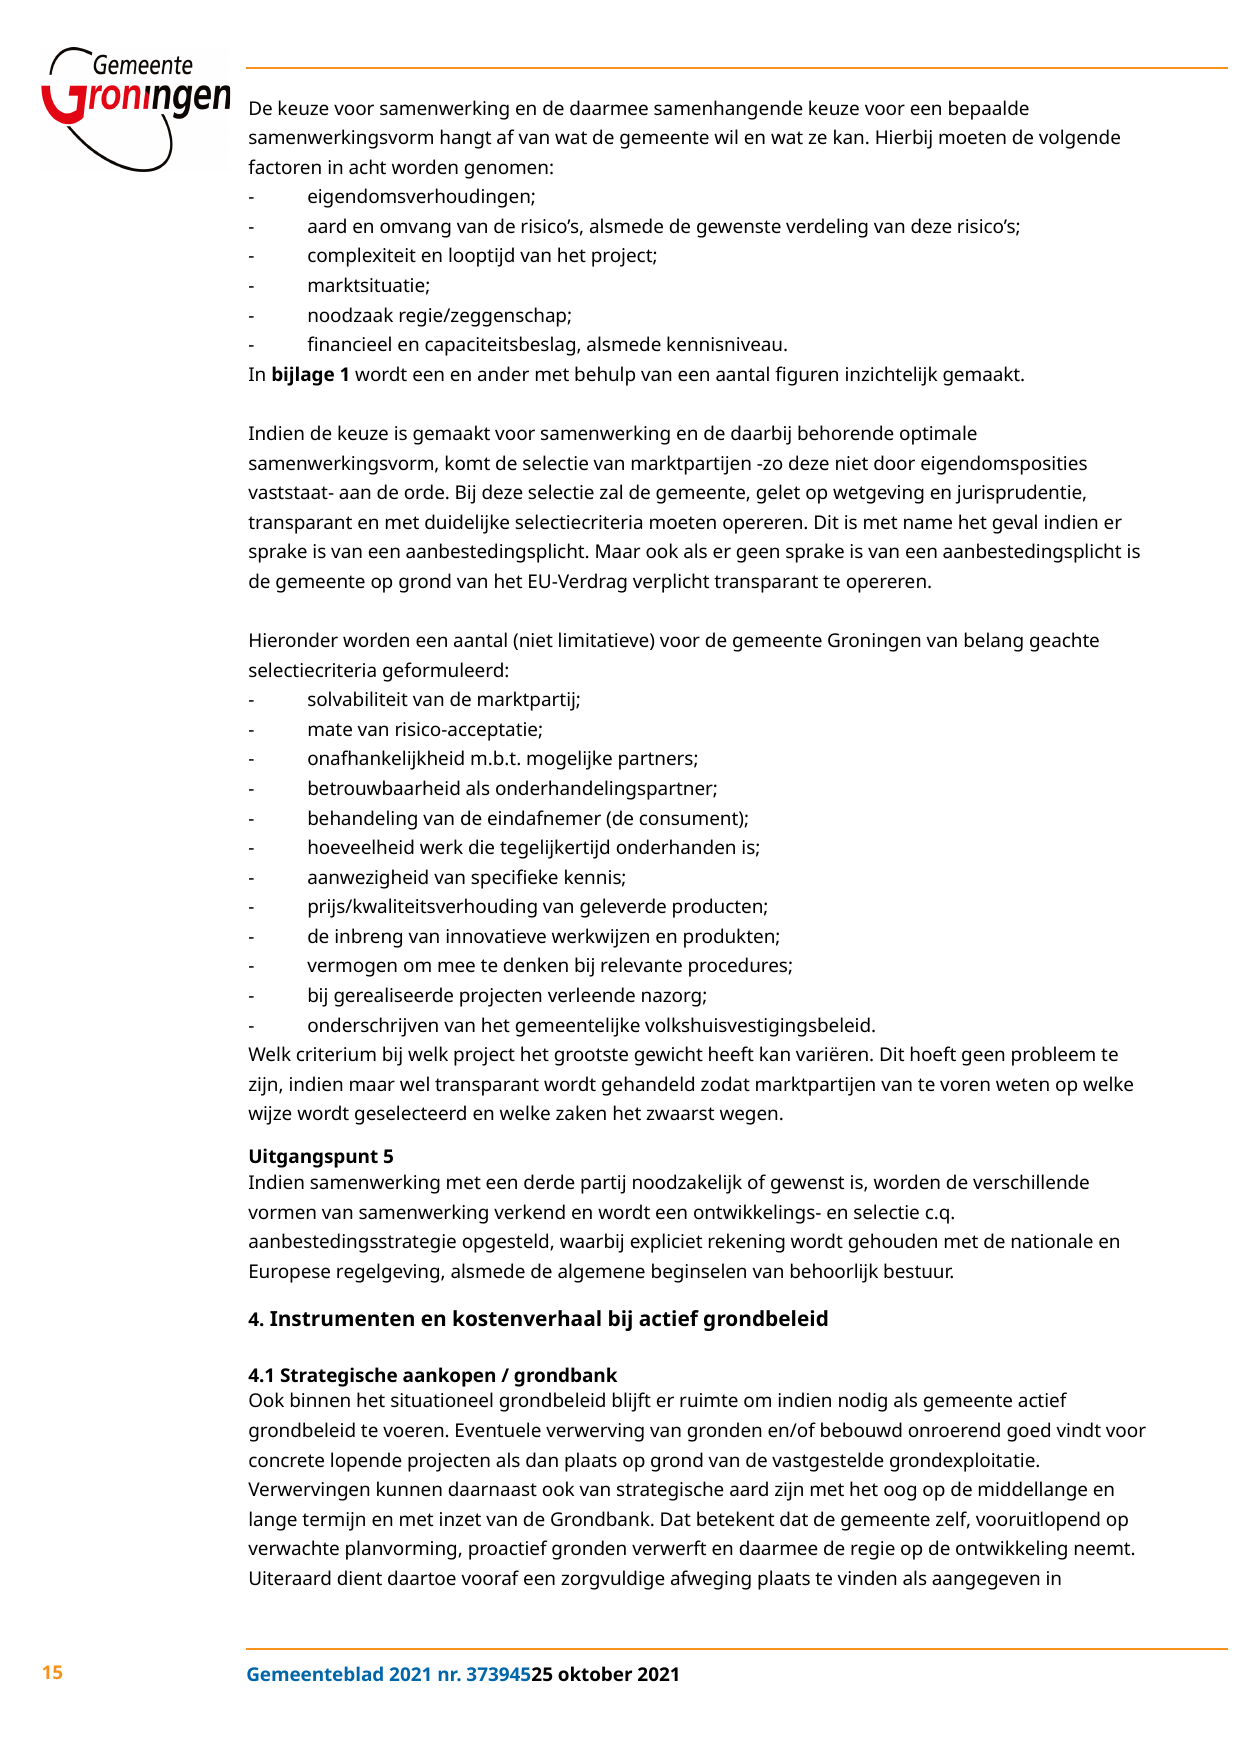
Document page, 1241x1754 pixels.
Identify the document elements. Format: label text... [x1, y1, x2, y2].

list onafhankelijkheid m.b.t. mogelijke partners; [248, 746, 1152, 771]
text Indien samenwerking met een derde partij noodzakelijk of gewenst is, worden de verschillende vormen van samenwerking verkend en wordt een ontwikkelings- en selectie c.q. aanbestedingsstrategie opgesteld, waarbij expliciet rekening wordt gehouden met de nationale en Europese regelgeving, alsmede de algemene beginselen van behoorlijk bestuur. [248, 1169, 1152, 1284]
list vermogen om mee te denken bij relevante procedures; [248, 953, 1152, 978]
list hoeveelheid werk die tegelijkertijd onderhanden is; [248, 834, 1152, 860]
list bij gerealiseerde projecten verleende nazorg; [248, 982, 1152, 1008]
list aanwezigheid van specifieke kennis; [248, 864, 1152, 890]
text 4. Instrumenten en kostenverhaal bij actief grondbeleid [248, 1304, 1152, 1332]
list noodzaak regie/zeggenschap; [248, 302, 1152, 328]
list de inbreng van innovatieve werkwijzen en produkten; [248, 923, 1152, 949]
list betrouwbaarheid als onderhandelingspartner; [248, 775, 1152, 801]
list prijs/kwaliteitsverhouding van geleverde producten; [248, 893, 1152, 919]
text 4.1 Strategische aankopen / grondbank [248, 1362, 1152, 1388]
text Uitgangspunt 5 [248, 1144, 1152, 1169]
text In bijlage 1 wordt een en ander met behulp van een aantal figuren inzichtelijk gemaakt. [248, 361, 1152, 387]
picture [41, 47, 231, 172]
list financieel en capaciteitsbeslag, alsmede kennisniveau. [248, 331, 1152, 357]
list mate van risico-acceptatie; [248, 716, 1152, 742]
list marktsituatie; [248, 272, 1152, 298]
list solvabiliteit van de marktpartij; [248, 686, 1152, 712]
list eigendomsverhoudingen; [248, 183, 1152, 209]
text Welk criterium bij welk project het grootste gewicht heeft kan variëren. Dit hoeft geen probleem te zijn, indien maar wel transparant wordt gehandeld zodat marktpartijen van te voren weten op welke wijze wordt geselecteerd en welke zaken het zwaarst wegen. [248, 1041, 1152, 1126]
list behandeling van de eindafnemer (de consument); [248, 805, 1152, 831]
text Hieronder worden een aantal (niet limitatieve) voor de gemeente Groningen van belang geachte selectiecriteria geformuleerd: [248, 627, 1152, 683]
text Ook binnen het situationeel grondbeleid blijft er ruimte om indien nodig als gemeente actief grondbeleid te voeren. Eventuele verwerving van gronden en/of bebouwd onroerend goed vindt voor concrete lopende projecten als dan plaats op grond van de vastgestelde grondexploitatie. Verwervingen kunnen daarnaast ook van strategische aard zijn met het oog op de middellange en lange termijn en met inzet van de Grondbank. Dat betekent dat de gemeente zelf, vooruitlopend op verwachte planvorming, proactief gronden verwerft en daarmee de regie op de ontwikkeling neemt. Uiteraard dient daartoe vooraf een zorgvuldige afweging plaats te vinden als aangegeven in [248, 1388, 1152, 1591]
text Indien de keuze is gemaakt voor samenwerking en de daarbij behorende optimale samenwerkingsvorm, komt de selectie van marktpartijen -zo deze niet door eigendomsposities vaststaat- aan de orde. Bij deze selectie zal de gemeente, gelet op wetgeving en jurisprudentie, transparant en met duidelijke selectiecriteria moeten opereren. Dit is met name het geval indien er sprake is van een aanbestedingsplicht. Maar ook als er geen sprake is van een aanbestedingsplicht is de gemeente op grond van het EU-Verdrag verplicht transparant te opereren. [248, 420, 1152, 594]
list onderschrijven van het gemeentelijke volkshuisvestigingsbeleid. [248, 1012, 1152, 1038]
list complexiteit en looptijd van het project; [248, 243, 1152, 268]
list aard en omvang van de risico’s, alsmede de gewenste verdeling van deze risico’s; [248, 213, 1152, 239]
text De keuze voor samenwerking en de daarmee samenhangende keuze voor een bepaalde samenwerkingsvorm hangt af van wat de gemeente wil en wat ze kan. Hierbij moeten de volgende factoren in acht worden genomen: [248, 95, 1152, 180]
